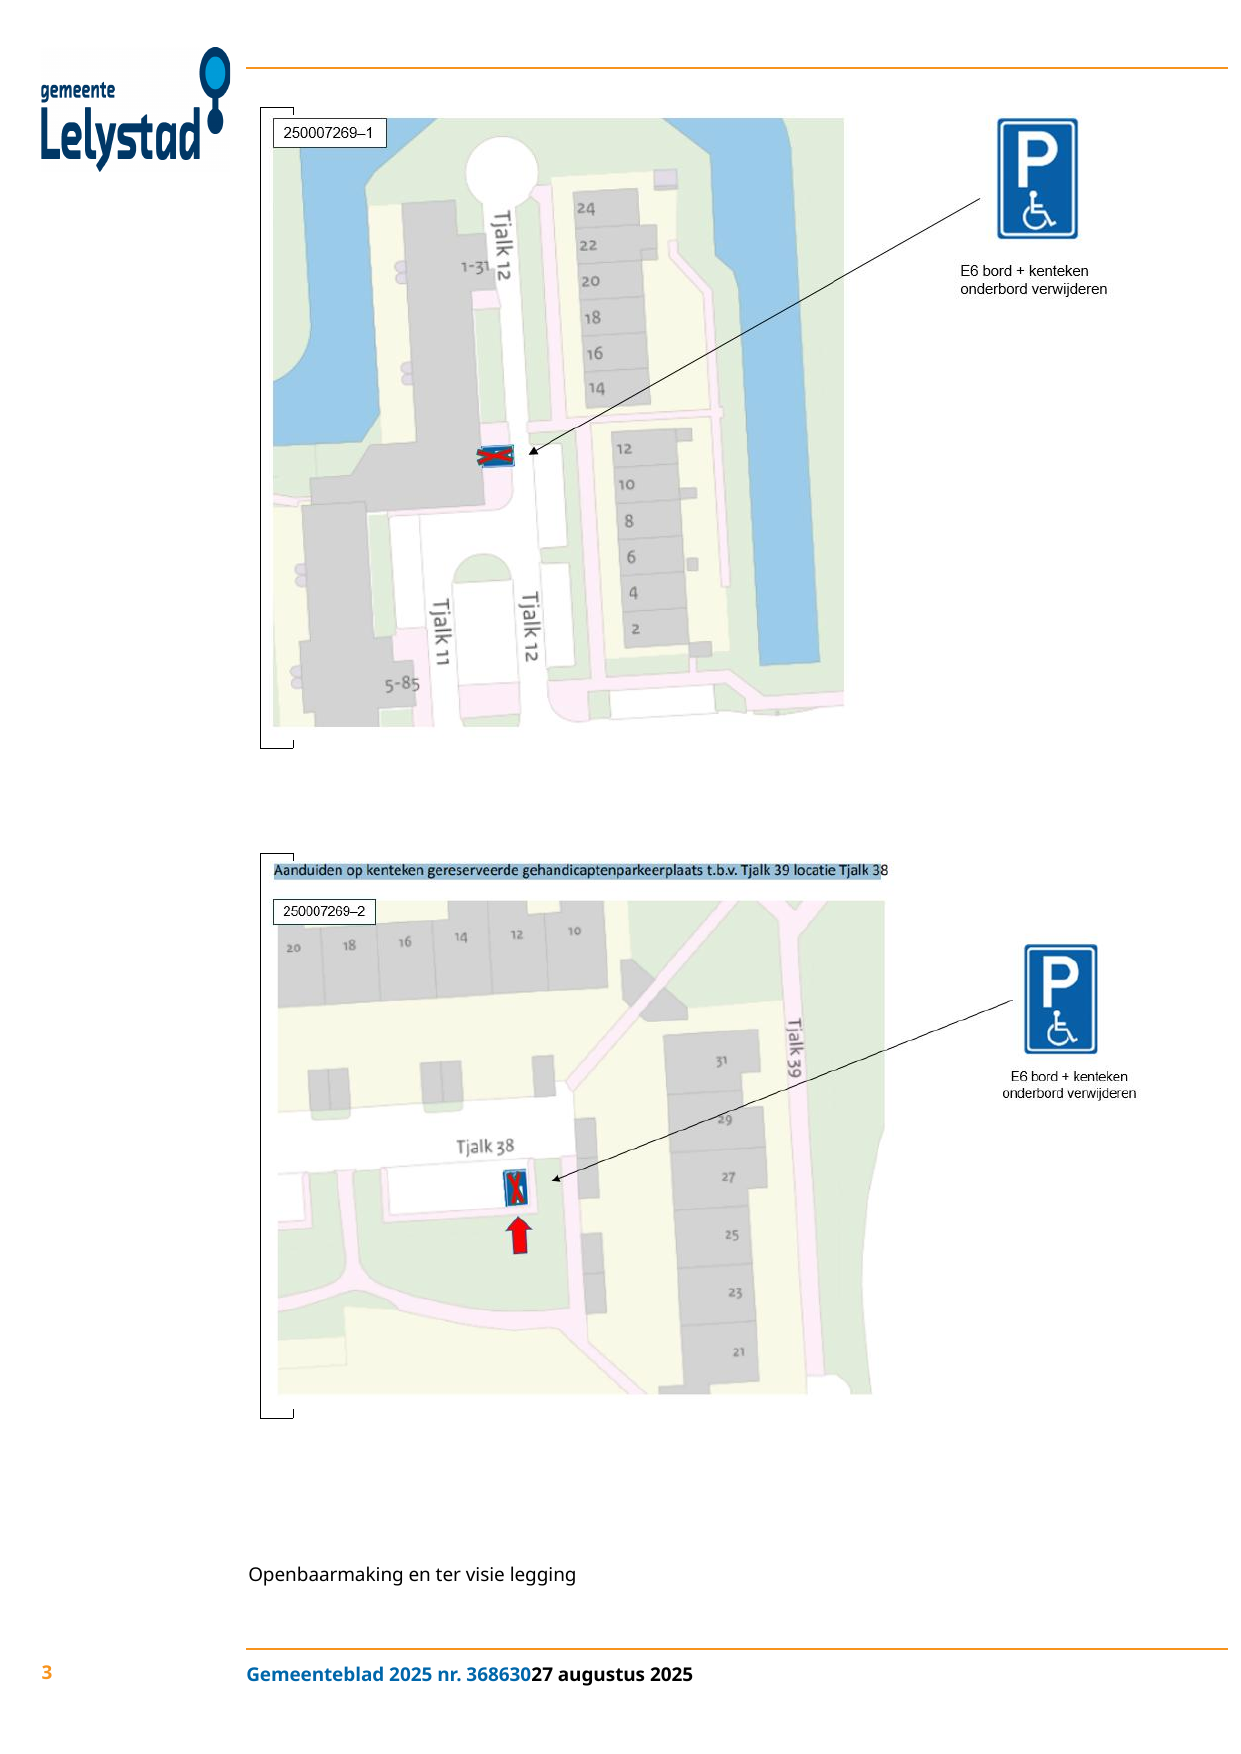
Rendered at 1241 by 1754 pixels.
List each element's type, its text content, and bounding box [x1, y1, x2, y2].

picture [41, 47, 231, 172]
picture [268, 861, 1147, 1409]
picture [268, 115, 1115, 740]
text Openbaarmaking en ter visie legging [248, 1561, 1152, 1587]
